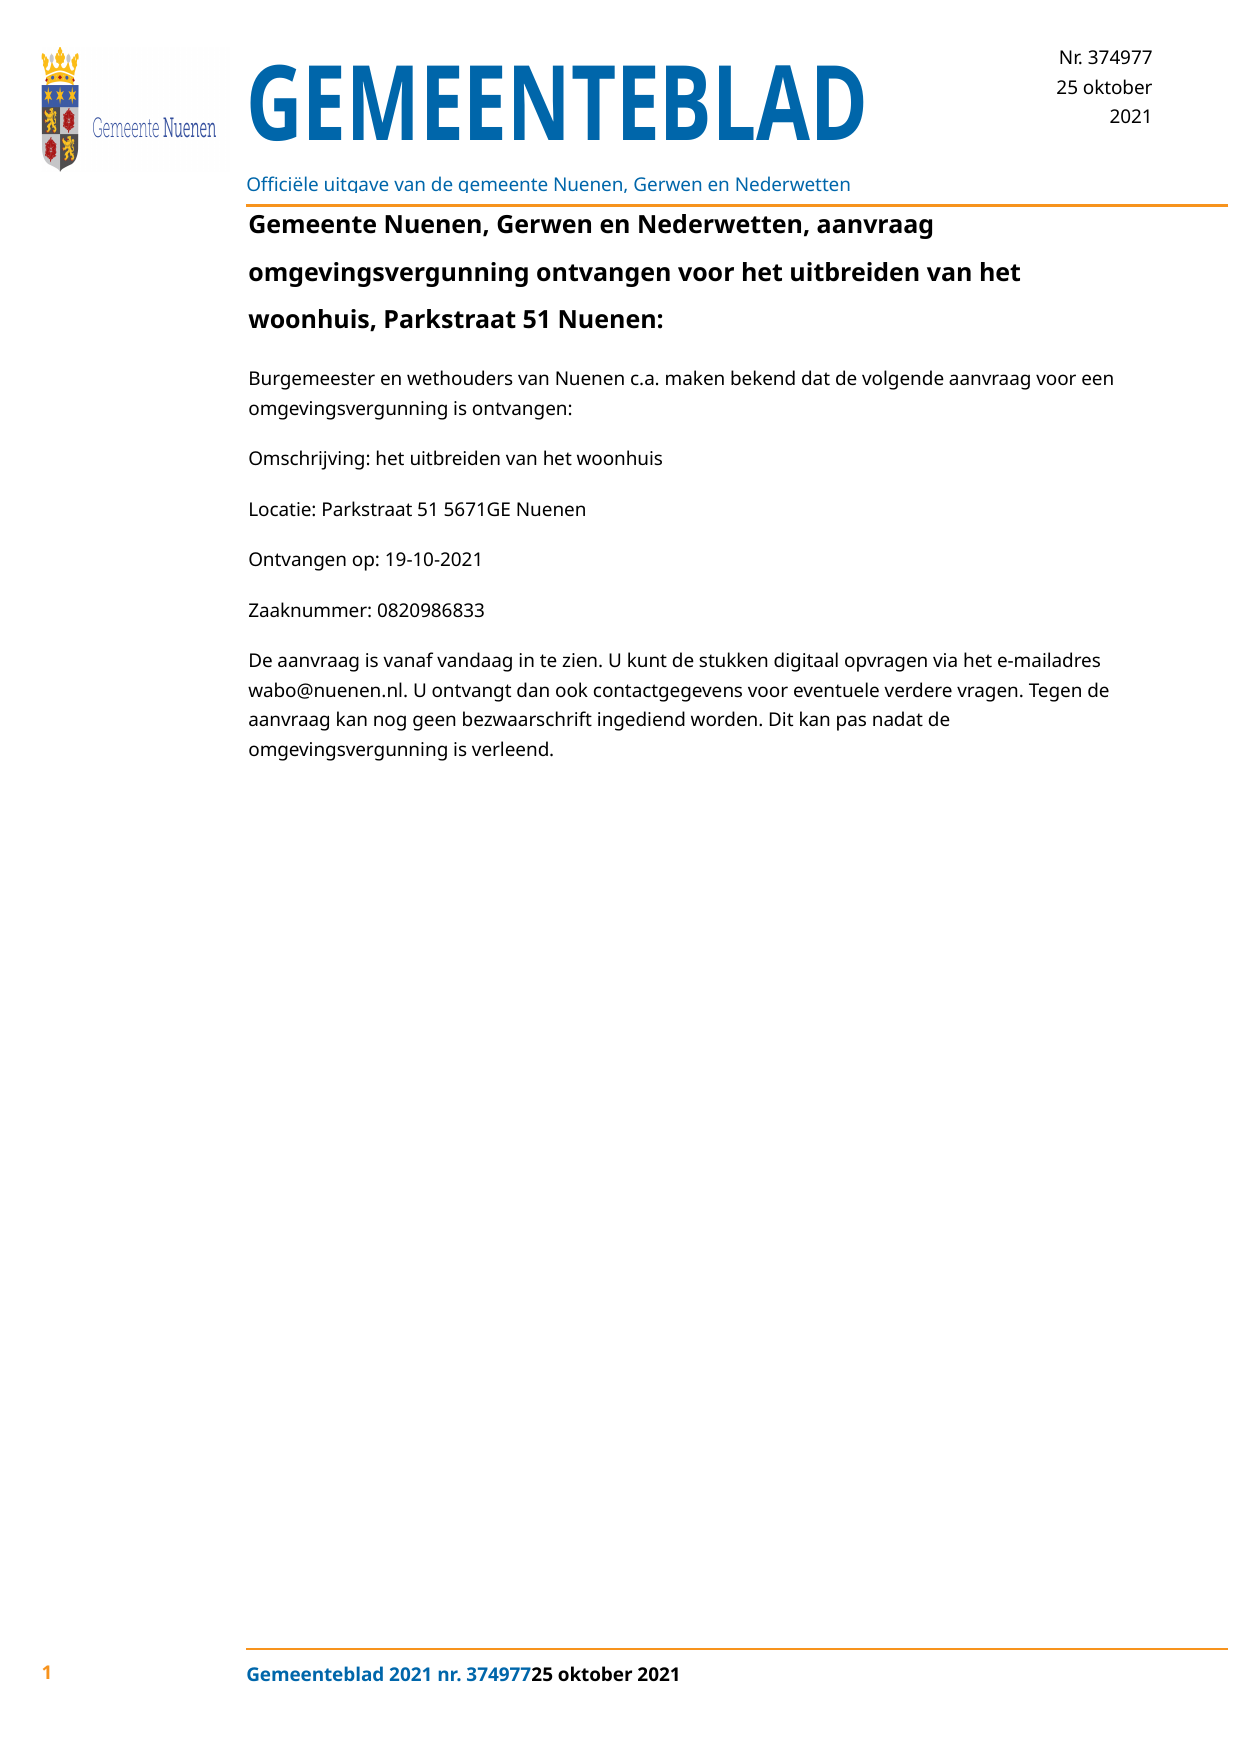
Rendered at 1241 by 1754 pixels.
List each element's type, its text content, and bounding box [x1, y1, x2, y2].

text Burgemeester en wethouders van Nuenen c.a. maken bekend dat de volgende aanvraag voor een omgevingsvergunning is ontvangen: [248, 366, 1152, 421]
picture [41, 47, 231, 172]
text Locatie: Parkstraat 51 5671GE Nuenen [248, 496, 1152, 522]
text Gemeente Nuenen, Gerwen en Nederwetten, aanvraag omgevingsvergunning ontvangen voor het uitbreiden van het woonhuis, Parkstraat 51 Nuenen: [248, 207, 1152, 336]
text Omschrijving: het uitbreiden van het woonhuis [248, 446, 1152, 471]
text Ontvangen op: 19-10-2021 [248, 546, 1152, 572]
text De aanvraag is vanaf vandaag in te zien. U kunt de stukken digitaal opvragen via het e-mailadres wabo@nuenen.nl. U ontvangt dan ook contactgegevens voor eventuele verdere vragen. Tegen de aanvraag kan nog geen bezwaarschrift ingediend worden. Dit kan pas nadat de omgevingsvergunning is verleend. [248, 647, 1152, 762]
text Zaaknummer: 0820986833 [248, 597, 1152, 622]
